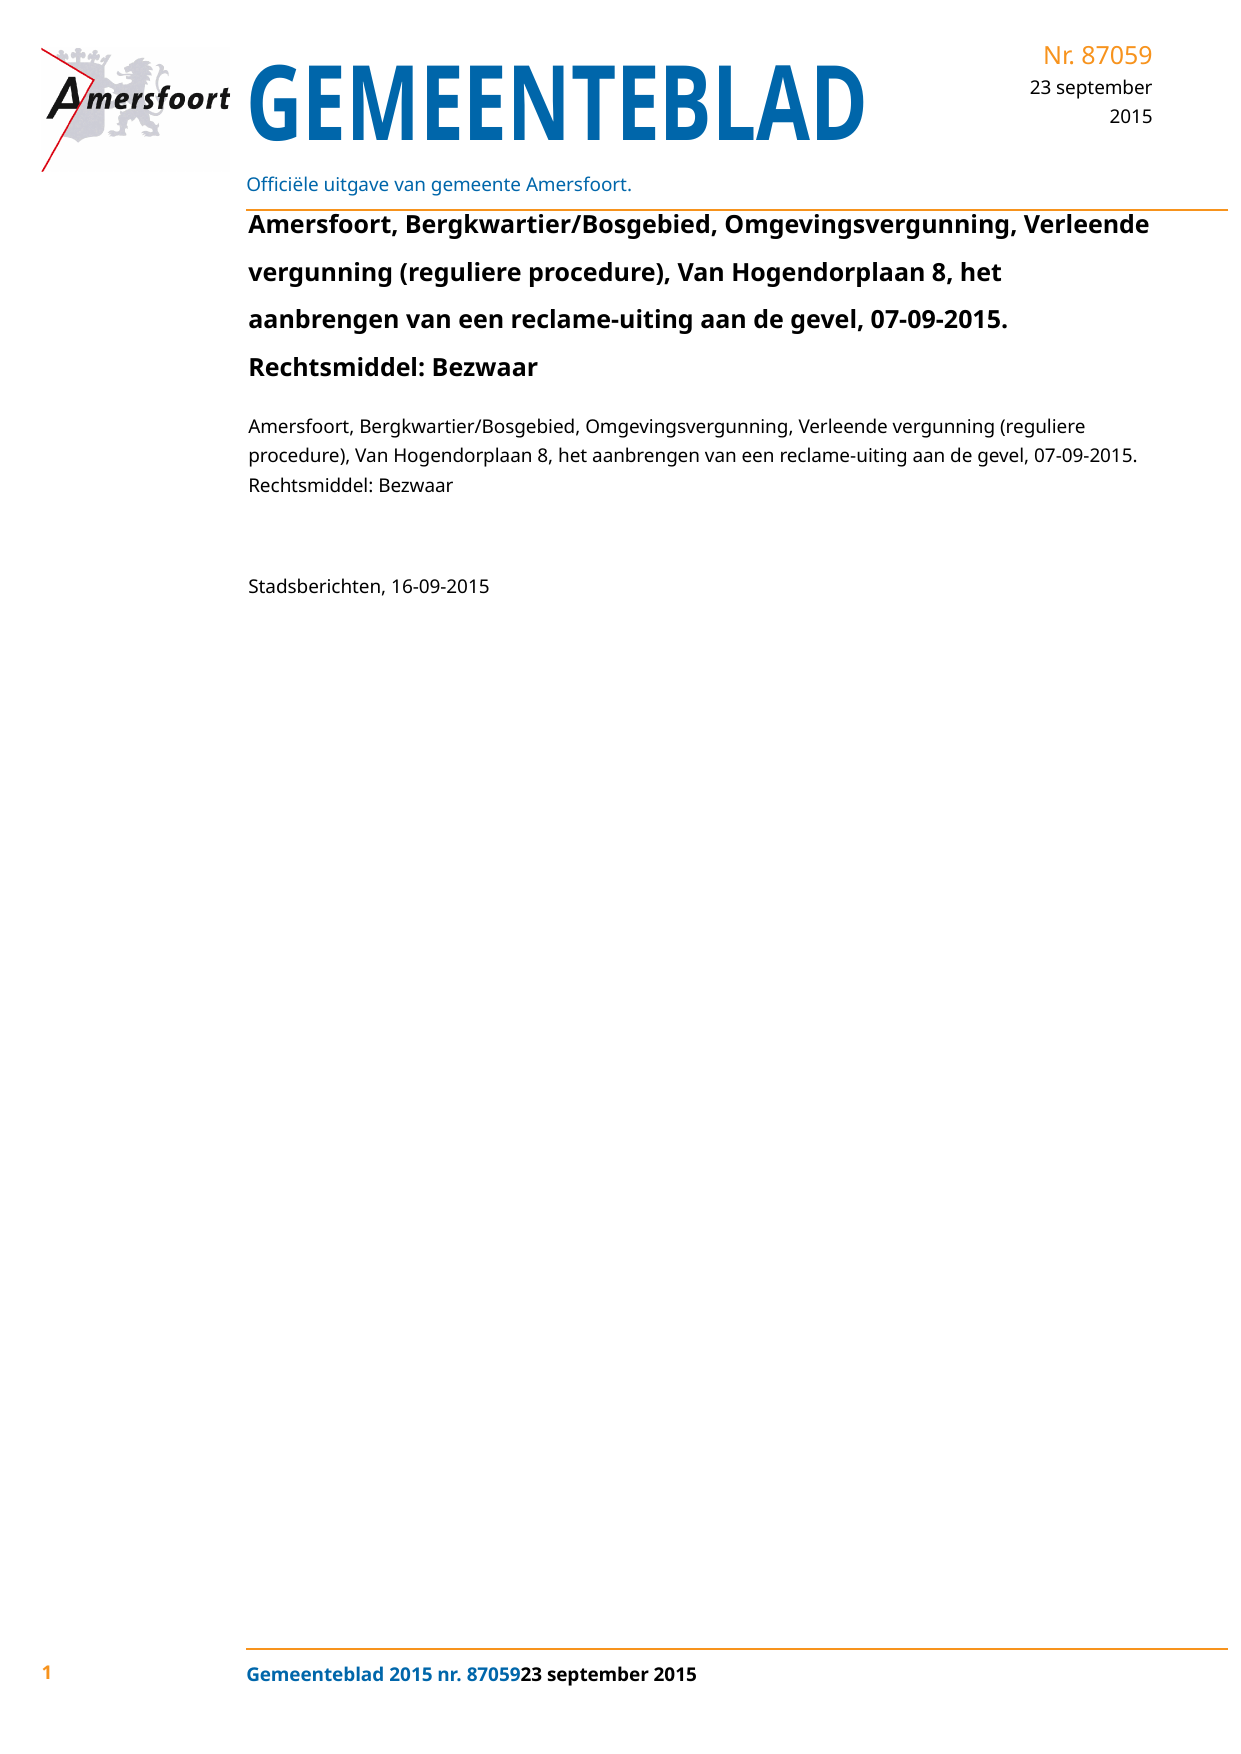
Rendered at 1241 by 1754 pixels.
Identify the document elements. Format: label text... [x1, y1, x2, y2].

picture [41, 47, 231, 172]
text Stadsberichten, 16-09-2015 [248, 573, 1152, 599]
text Amersfoort, Bergkwartier/Bosgebied, Omgevingsvergunning, Verleende vergunning (reguliere procedure), Van Hogendorplaan 8, het aanbrengen van een reclame-uiting aan de gevel, 07-09-2015. Rechtsmiddel: Bezwaar [248, 211, 1152, 384]
text Amersfoort, Bergkwartier/Bosgebied, Omgevingsvergunning, Verleende vergunning (reguliere procedure), Van Hogendorplaan 8, het aanbrengen van een reclame-uiting aan de gevel, 07-09-2015. Rechtsmiddel: Bezwaar [248, 413, 1152, 498]
